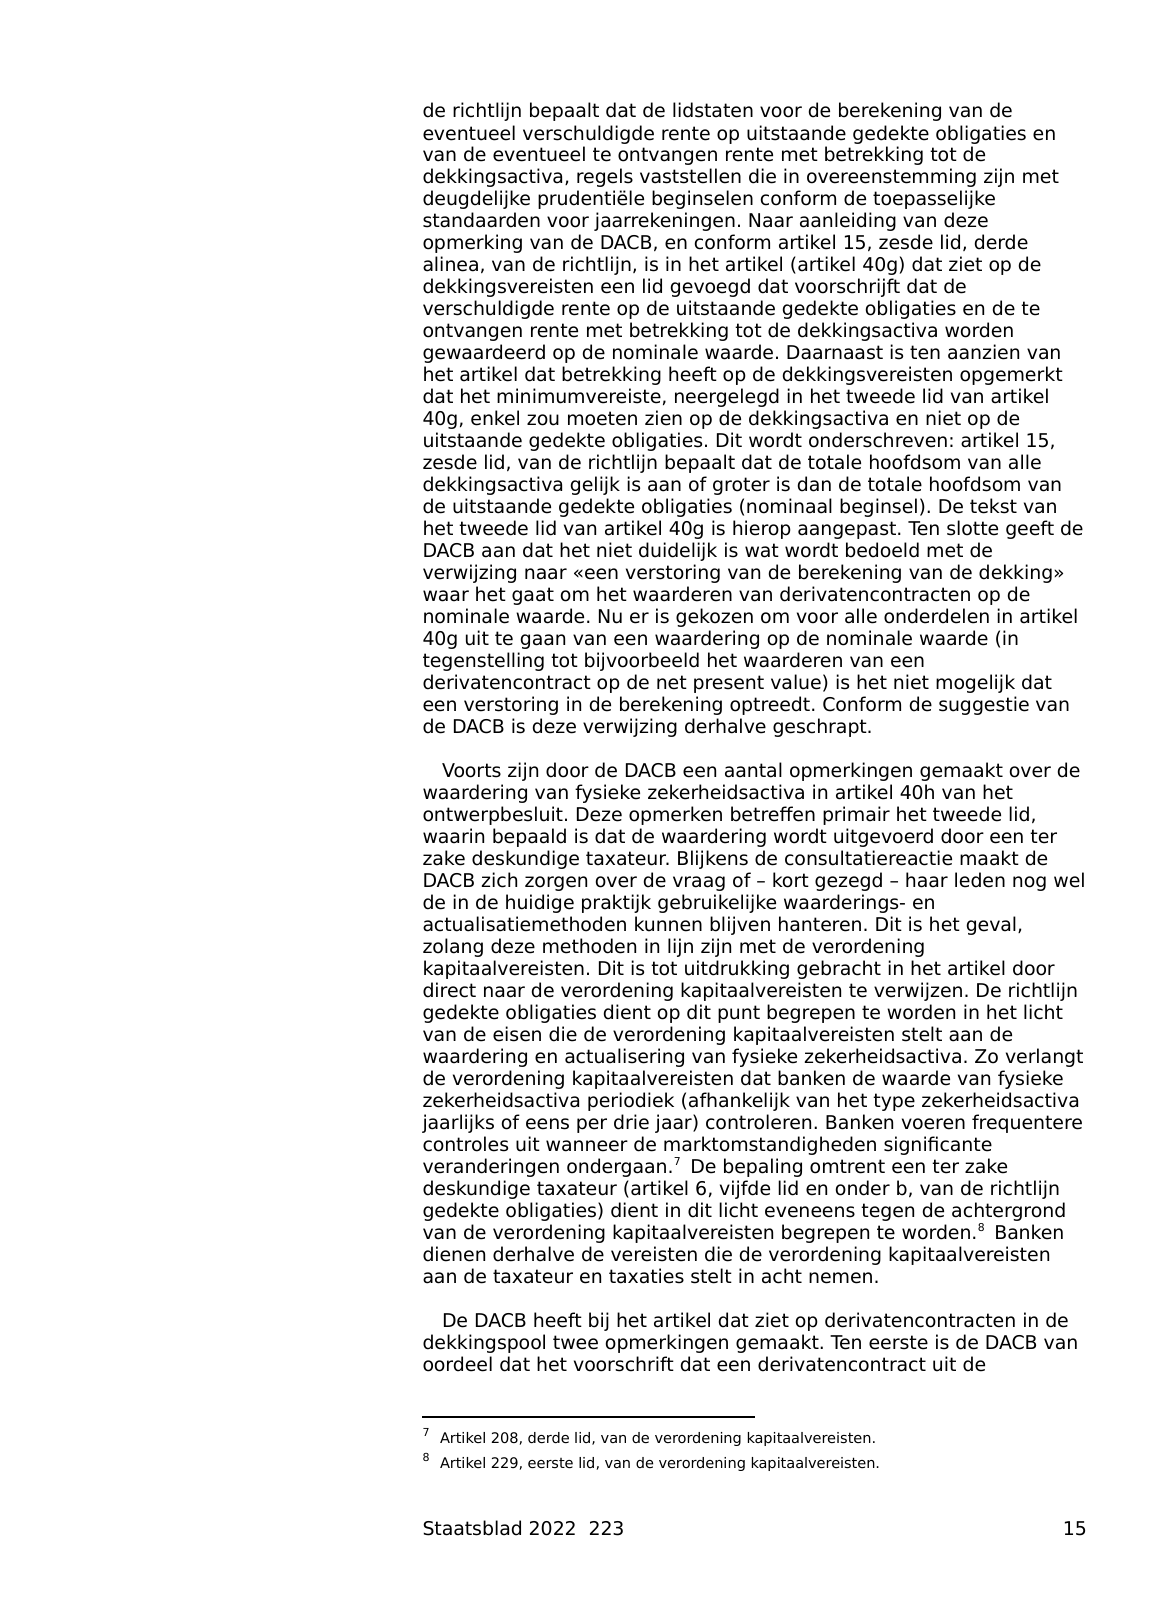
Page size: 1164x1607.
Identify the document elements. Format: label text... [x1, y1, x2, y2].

text Voorts zijn door de DACB een aantal opmerkingen gemaakt over de waardering van fysieke zekerheidsactiva in artikel 40h van het ontwerpbesluit. Deze opmerken betreffen primair het tweede lid, waarin bepaald is dat de waardering wordt uitgevoerd door een ter zake deskundige taxateur. Blijkens de consultatiereactie maakt de DACB zich zorgen over de vraag of – kort gezegd – haar leden nog wel de in de huidige praktijk gebruikelijke waarderings- en actualisatiemethoden kunnen blijven hanteren. Dit is het geval, zolang deze methoden in lijn zijn met de verordening kapitaalvereisten. Dit is tot uitdrukking gebracht in het artikel door direct naar de verordening kapitaalvereisten te verwijzen. De richtlijn gedekte obligaties dient op dit punt begrepen te worden in het licht van de eisen die de verordening kapitaalvereisten stelt aan de waardering en actualisering van fysieke zekerheidsactiva. Zo verlangt de verordening kapitaalvereisten dat banken de waarde van fysieke zekerheidsactiva periodiek (afhankelijk van het type zekerheidsactiva jaarlijks of eens per drie jaar) controleren. Banken voeren frequentere controles uit wanneer de marktomstandigheden significante veranderingen ondergaan. De bepaling omtrent een ter zake deskundige taxateur (artikel 6, vijfde lid en onder b, van de richtlijn gedekte obligaties) dient in dit licht eveneens tegen de achtergrond van de verordening kapitaalvereisten begrepen te worden. Banken dienen derhalve de vereisten die de verordening kapitaalvereisten aan de taxateur en taxaties stelt in acht nemen. [422, 760, 1087, 1287]
text Artikel 229, eerste lid, van de verordening kapitaalvereisten. [422, 1451, 1087, 1473]
text De DACB heeft bij het artikel dat ziet op derivatencontracten in de dekkingspool twee opmerkingen gemaakt. Ten eerste is de DACB van oordeel dat het voorschrift dat een derivatencontract uit de [422, 1310, 1087, 1376]
text de richtlijn bepaalt dat de lidstaten voor de berekening van de eventueel verschuldigde rente op uitstaande gedekte obligaties en van de eventueel te ontvangen rente met betrekking tot de dekkingsactiva, regels vaststellen die in overeenstemming zijn met deugdelijke prudentiële beginselen conform de toepasselijke standaarden voor jaarrekeningen. Naar aanleiding van deze opmerking van de DACB, en conform artikel 15, zesde lid, derde alinea, van de richtlijn, is in het artikel (artikel 40g) dat ziet op de dekkingsvereisten een lid gevoegd dat voorschrijft dat de verschuldigde rente op de uitstaande gedekte obligaties en de te ontvangen rente met betrekking tot de dekkingsactiva worden gewaardeerd op de nominale waarde. Daarnaast is ten aanzien van het artikel dat betrekking heeft op de dekkingsvereisten opgemerkt dat het minimumvereiste, neergelegd in het tweede lid van artikel 40g, enkel zou moeten zien op de dekkingsactiva en niet op de uitstaande gedekte obligaties. Dit wordt onderschreven: artikel 15, zesde lid, van de richtlijn bepaalt dat de totale hoofdsom van alle dekkingsactiva gelijk is aan of groter is dan de totale hoofdsom van de uitstaande gedekte obligaties (nominaal beginsel). De tekst van het tweede lid van artikel 40g is hierop aangepast. Ten slotte geeft de DACB aan dat het niet duidelijk is wat wordt bedoeld met de verwijzing naar «een verstoring van de berekening van de dekking» waar het gaat om het waarderen van derivatencontracten op de nominale waarde. Nu er is gekozen om voor alle onderdelen in artikel 40g uit te gaan van een waardering op de nominale waarde (in tegenstelling tot bijvoorbeeld het waarderen van een derivatencontract op de net present value) is het niet mogelijk dat een verstoring in de berekening optreedt. Conform de suggestie van de DACB is deze verwijzing derhalve geschrapt. [422, 100, 1087, 738]
text Artikel 208, derde lid, van de verordening kapitaalvereisten. [422, 1426, 1087, 1448]
